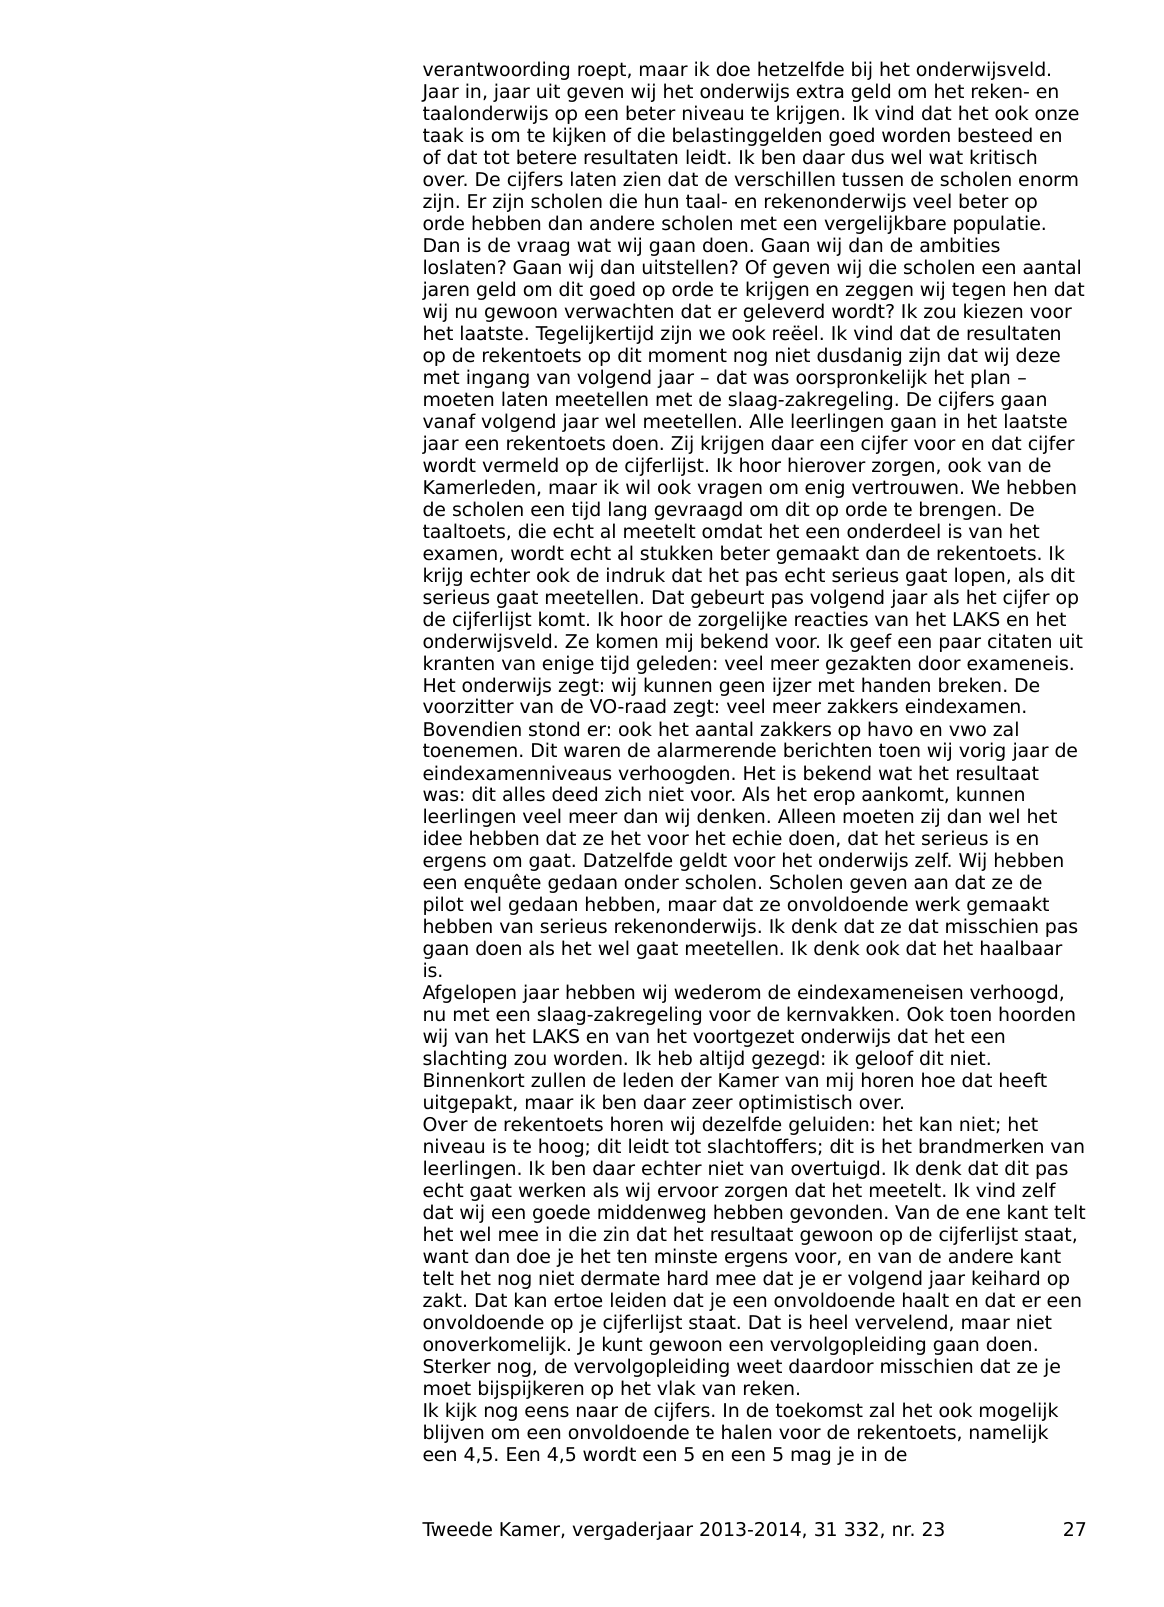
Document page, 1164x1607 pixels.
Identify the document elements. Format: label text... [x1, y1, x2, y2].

text Afgelopen jaar hebben wij wederom de eindexameneisen verhoogd, nu met een slaag-zakregeling voor de kernvakken. Ook toen hoorden wij van het LAKS en van het voortgezet onderwijs dat het een slachting zou worden. Ik heb altijd gezegd: ik geloof dit niet. Binnenkort zullen de leden der Kamer van mij horen hoe dat heeft uitgepakt, maar ik ben daar zeer optimistisch over. [422, 982, 1087, 1114]
text Ik kijk nog eens naar de cijfers. In de toekomst zal het ook mogelijk blijven om een onvoldoende te halen voor de rekentoets, namelijk een 4,5. Een 4,5 wordt een 5 en een 5 mag je in de [422, 1400, 1087, 1466]
text verantwoording roept, maar ik doe hetzelfde bij het onderwijsveld. Jaar in, jaar uit geven wij het onderwijs extra geld om het reken- en taalonderwijs op een beter niveau te krijgen. Ik vind dat het ook onze taak is om te kijken of die belastinggelden goed worden besteed en of dat tot betere resultaten leidt. Ik ben daar dus wel wat kritisch over. De cijfers laten zien dat de verschillen tussen de scholen enorm zijn. Er zijn scholen die hun taal- en rekenonderwijs veel beter op orde hebben dan andere scholen met een vergelijkbare populatie. Dan is de vraag wat wij gaan doen. Gaan wij dan de ambities loslaten? Gaan wij dan uitstellen? Of geven wij die scholen een aantal jaren geld om dit goed op orde te krijgen en zeggen wij tegen hen dat wij nu gewoon verwachten dat er geleverd wordt? Ik zou kiezen voor het laatste. Tegelijkertijd zijn we ook reëel. Ik vind dat de resultaten op de rekentoets op dit moment nog niet dusdanig zijn dat wij deze met ingang van volgend jaar – dat was oorspronkelijk het plan – moeten laten meetellen met de slaag-zakregeling. De cijfers gaan vanaf volgend jaar wel meetellen. Alle leerlingen gaan in het laatste jaar een rekentoets doen. Zij krijgen daar een cijfer voor en dat cijfer wordt vermeld op de cijferlijst. Ik hoor hierover zorgen, ook van de Kamerleden, maar ik wil ook vragen om enig vertrouwen. We hebben de scholen een tijd lang gevraagd om dit op orde te brengen. De taaltoets, die echt al meetelt omdat het een onderdeel is van het examen, wordt echt al stukken beter gemaakt dan de rekentoets. Ik krijg echter ook de indruk dat het pas echt serieus gaat lopen, als dit serieus gaat meetellen. Dat gebeurt pas volgend jaar als het cijfer op de cijferlijst komt. Ik hoor de zorgelijke reacties van het LAKS en het onderwijsveld. Ze komen mij bekend voor. Ik geef een paar citaten uit kranten van enige tijd geleden: veel meer gezakten door exameneis. Het onderwijs zegt: wij kunnen geen ijzer met handen breken. De voorzitter van de VO-raad zegt: veel meer zakkers eindexamen. Bovendien stond er: ook het aantal zakkers op havo en vwo zal toenemen. Dit waren de alarmerende berichten toen wij vorig jaar de eindexamenniveaus verhoogden. Het is bekend wat het resultaat was: dit alles deed zich niet voor. Als het erop aankomt, kunnen leerlingen veel meer dan wij denken. Alleen moeten zij dan wel het idee hebben dat ze het voor het echie doen, dat het serieus is en ergens om gaat. Datzelfde geldt voor het onderwijs zelf. Wij hebben een enquête gedaan onder scholen. Scholen geven aan dat ze de pilot wel gedaan hebben, maar dat ze onvoldoende werk gemaakt hebben van serieus rekenonderwijs. Ik denk dat ze dat misschien pas gaan doen als het wel gaat meetellen. Ik denk ook dat het haalbaar is. [422, 59, 1087, 982]
text Over de rekentoets horen wij dezelfde geluiden: het kan niet; het niveau is te hoog; dit leidt tot slachtoffers; dit is het brandmerken van leerlingen. Ik ben daar echter niet van overtuigd. Ik denk dat dit pas echt gaat werken als wij ervoor zorgen dat het meetelt. Ik vind zelf dat wij een goede middenweg hebben gevonden. Van de ene kant telt het wel mee in die zin dat het resultaat gewoon op de cijferlijst staat, want dan doe je het ten minste ergens voor, en van de andere kant telt het nog niet dermate hard mee dat je er volgend jaar keihard op zakt. Dat kan ertoe leiden dat je een onvoldoende haalt en dat er een onvoldoende op je cijferlijst staat. Dat is heel vervelend, maar niet onoverkomelijk. Je kunt gewoon een vervolgopleiding gaan doen. Sterker nog, de vervolgopleiding weet daardoor misschien dat ze je moet bijspijkeren op het vlak van reken. [422, 1114, 1087, 1400]
